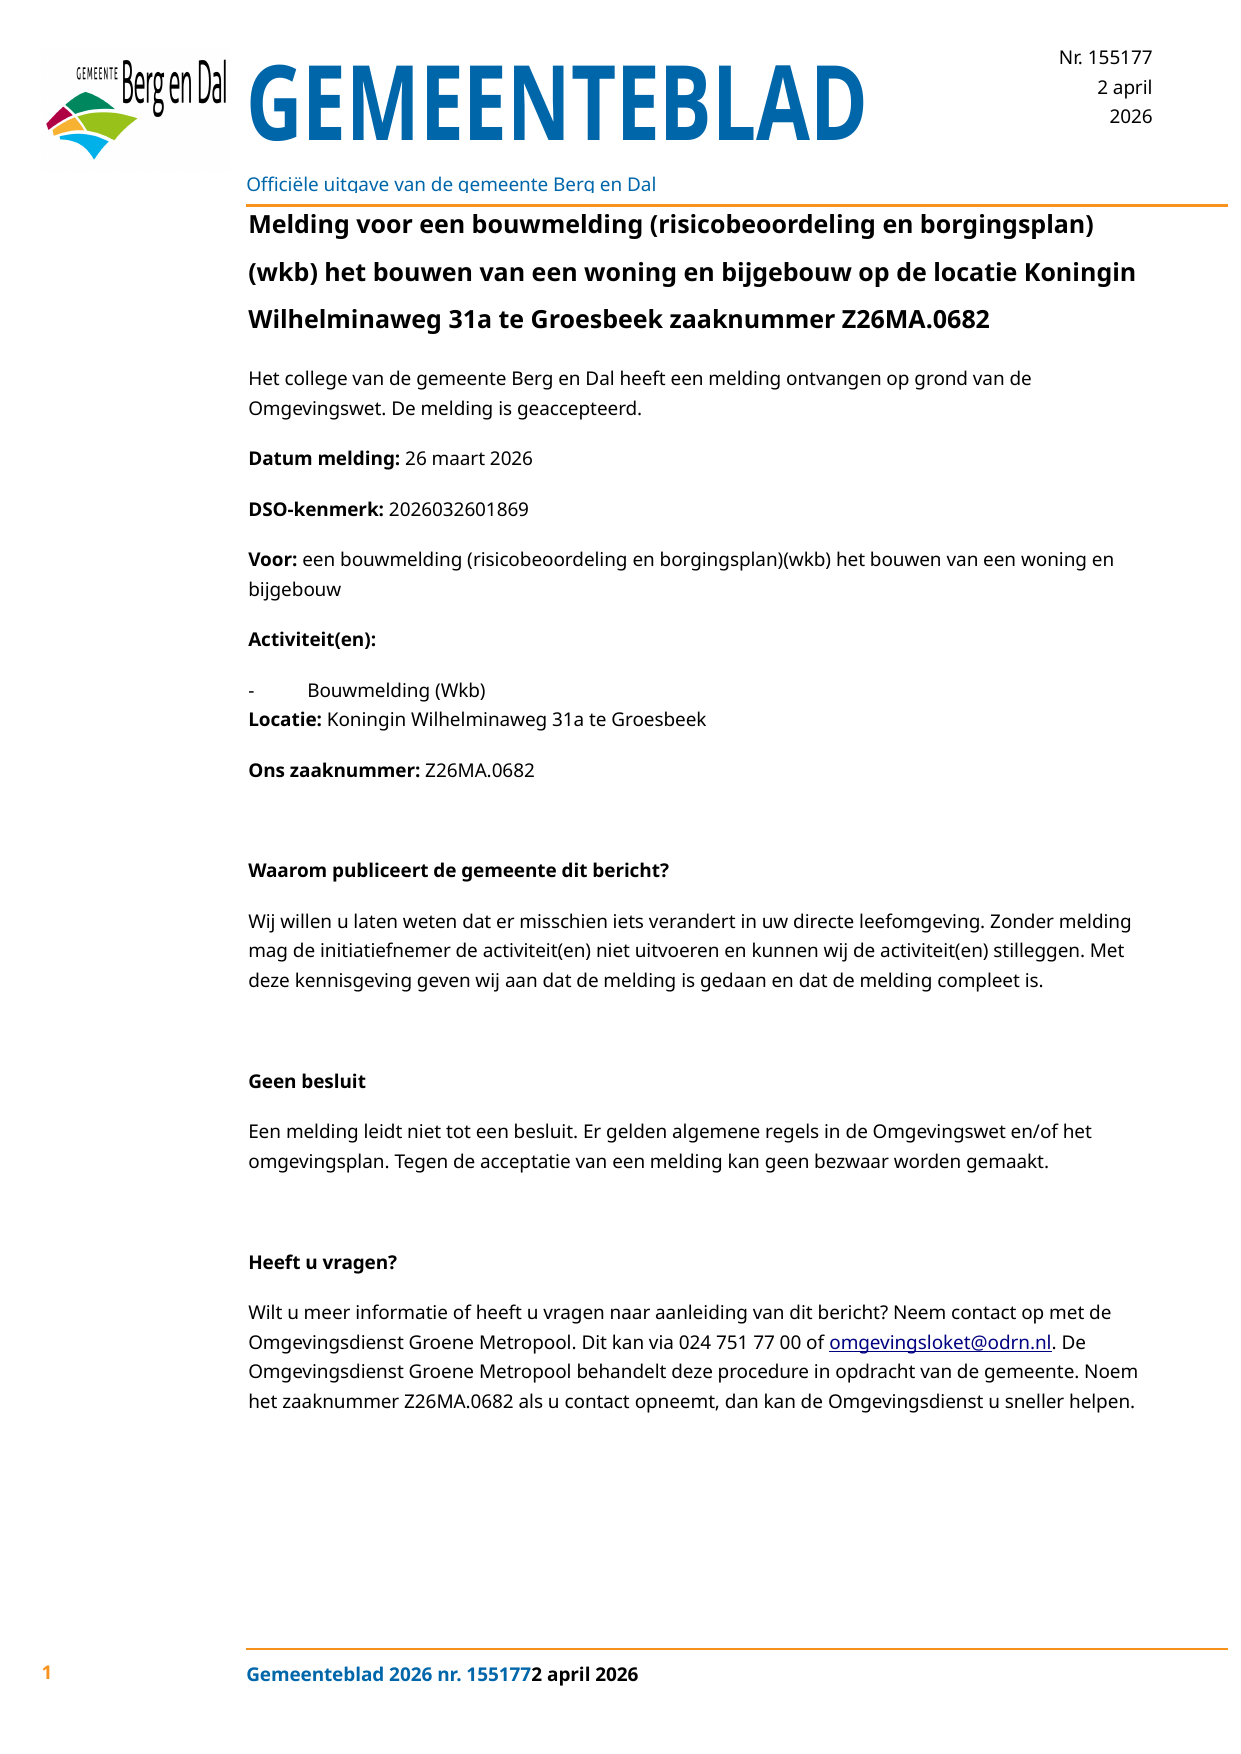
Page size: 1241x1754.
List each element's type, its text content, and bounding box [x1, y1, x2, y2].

text Voor: een bouwmelding (risicobeoordeling en borgingsplan)(wkb) het bouwen van een woning en bijgebouw [248, 546, 1152, 602]
text Datum melding: 26 maart 2026 [248, 446, 1152, 471]
text DSO-kenmerk: 2026032601869 [248, 496, 1152, 522]
text Het college van de gemeente Berg en Dal heeft een melding ontvangen op grond van de Omgevingswet. De melding is geaccepteerd. [248, 366, 1152, 421]
text Wij willen u laten weten dat er misschien iets verandert in uw directe leefomgeving. Zonder melding mag de initiatiefnemer de activiteit(en) niet uitvoeren en kunnen wij de activiteit(en) stilleggen. Met deze kennisgeving geven wij aan dat de melding is gedaan en dat de melding compleet is. [248, 908, 1152, 993]
list Bouwmelding (Wkb) [248, 677, 1152, 702]
text Wilt u meer informatie of heeft u vragen naar aanleiding van dit bericht? Neem contact op met de Omgevingsdienst Groene Metropool. Dit kan via 024 751 77 00 of omgevingsloket@odrn.nl. De Omgevingsdienst Groene Metropool behandelt deze procedure in opdracht van de gemeente. Noem het zaaknummer Z26MA.0682 als u contact opneemt, dan kan de Omgevingsdienst u sneller helpen. [248, 1299, 1152, 1414]
text Waarom publiceert de gemeente dit bericht? [248, 858, 1152, 883]
picture [41, 47, 231, 172]
text Melding voor een bouwmelding (risicobeoordeling en borgingsplan)(wkb) het bouwen van een woning en bijgebouw op de locatie Koningin Wilhelminaweg 31a te Groesbeek zaaknummer Z26MA.0682 [248, 207, 1152, 336]
text Geen besluit [248, 1068, 1152, 1094]
text Locatie: Koningin Wilhelminaweg 31a te Groesbeek [248, 706, 1152, 732]
text Heeft u vragen? [248, 1249, 1152, 1274]
text Activiteit(en): [248, 626, 1152, 652]
text Ons zaaknummer: Z26MA.0682 [248, 757, 1152, 782]
text Een melding leidt niet tot een besluit. Er gelden algemene regels in de Omgevingswet en/of het omgevingsplan. Tegen de acceptatie van een melding kan geen bezwaar worden gemaakt. [248, 1118, 1152, 1174]
